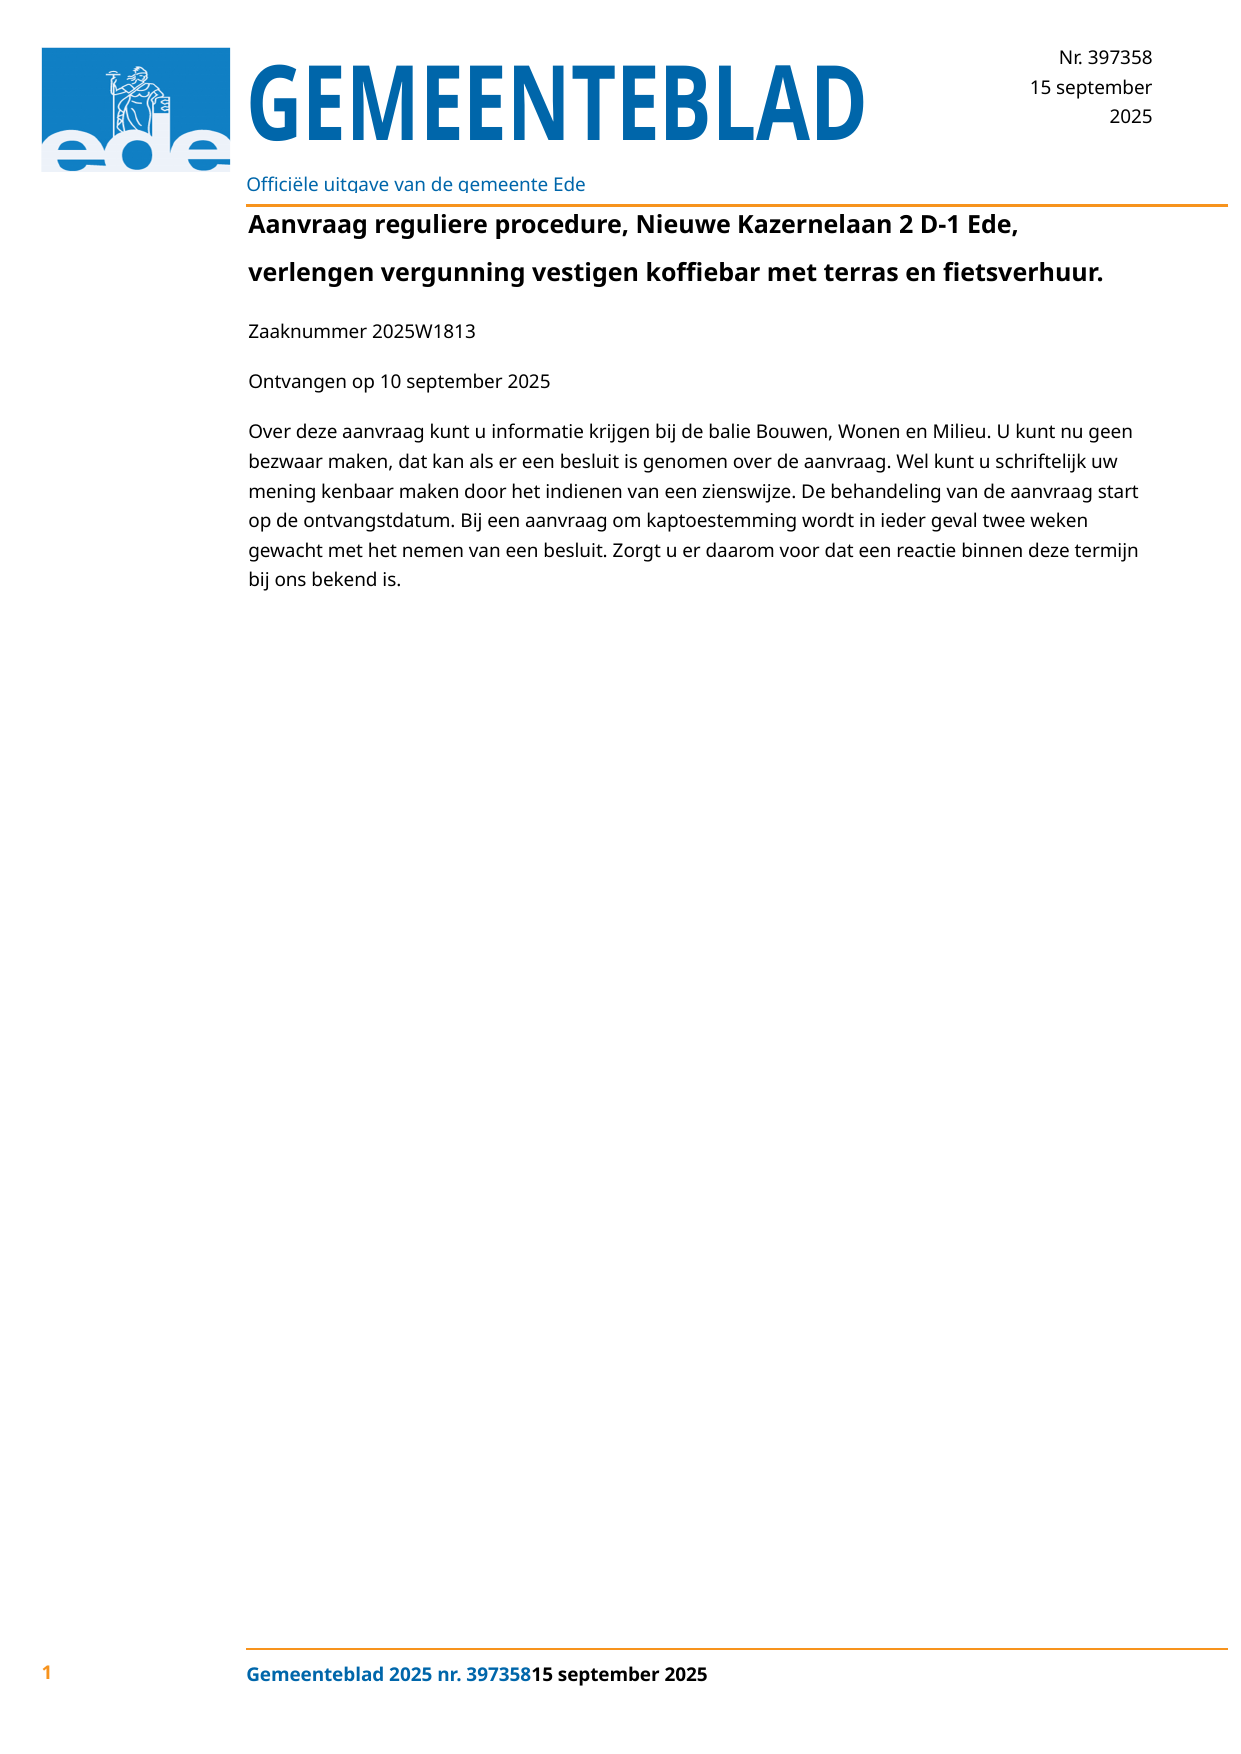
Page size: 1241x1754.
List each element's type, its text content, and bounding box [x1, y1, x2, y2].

text Zaaknummer 2025W1813 [248, 318, 1152, 344]
text Aanvraag reguliere procedure, Nieuwe Kazernelaan 2 D-1 Ede, verlengen vergunning vestigen koffiebar met terras en fietsverhuur. [248, 207, 1152, 288]
text Over deze aanvraag kunt u informatie krijgen bij de balie Bouwen, Wonen en Milieu. U kunt nu geen bezwaar maken, dat kan als er een besluit is genomen over de aanvraag. Wel kunt u schriftelijk uw mening kenbaar maken door het indienen van een zienswijze. De behandeling van de aanvraag start op de ontvangstdatum. Bij een aanvraag om kaptoestemming wordt in ieder geval twee weken gewacht met het nemen van een besluit. Zorgt u er daarom voor dat een reactie binnen deze termijn bij ons bekend is. [248, 419, 1152, 592]
picture [41, 47, 231, 172]
text Ontvangen op 10 september 2025 [248, 368, 1152, 394]
